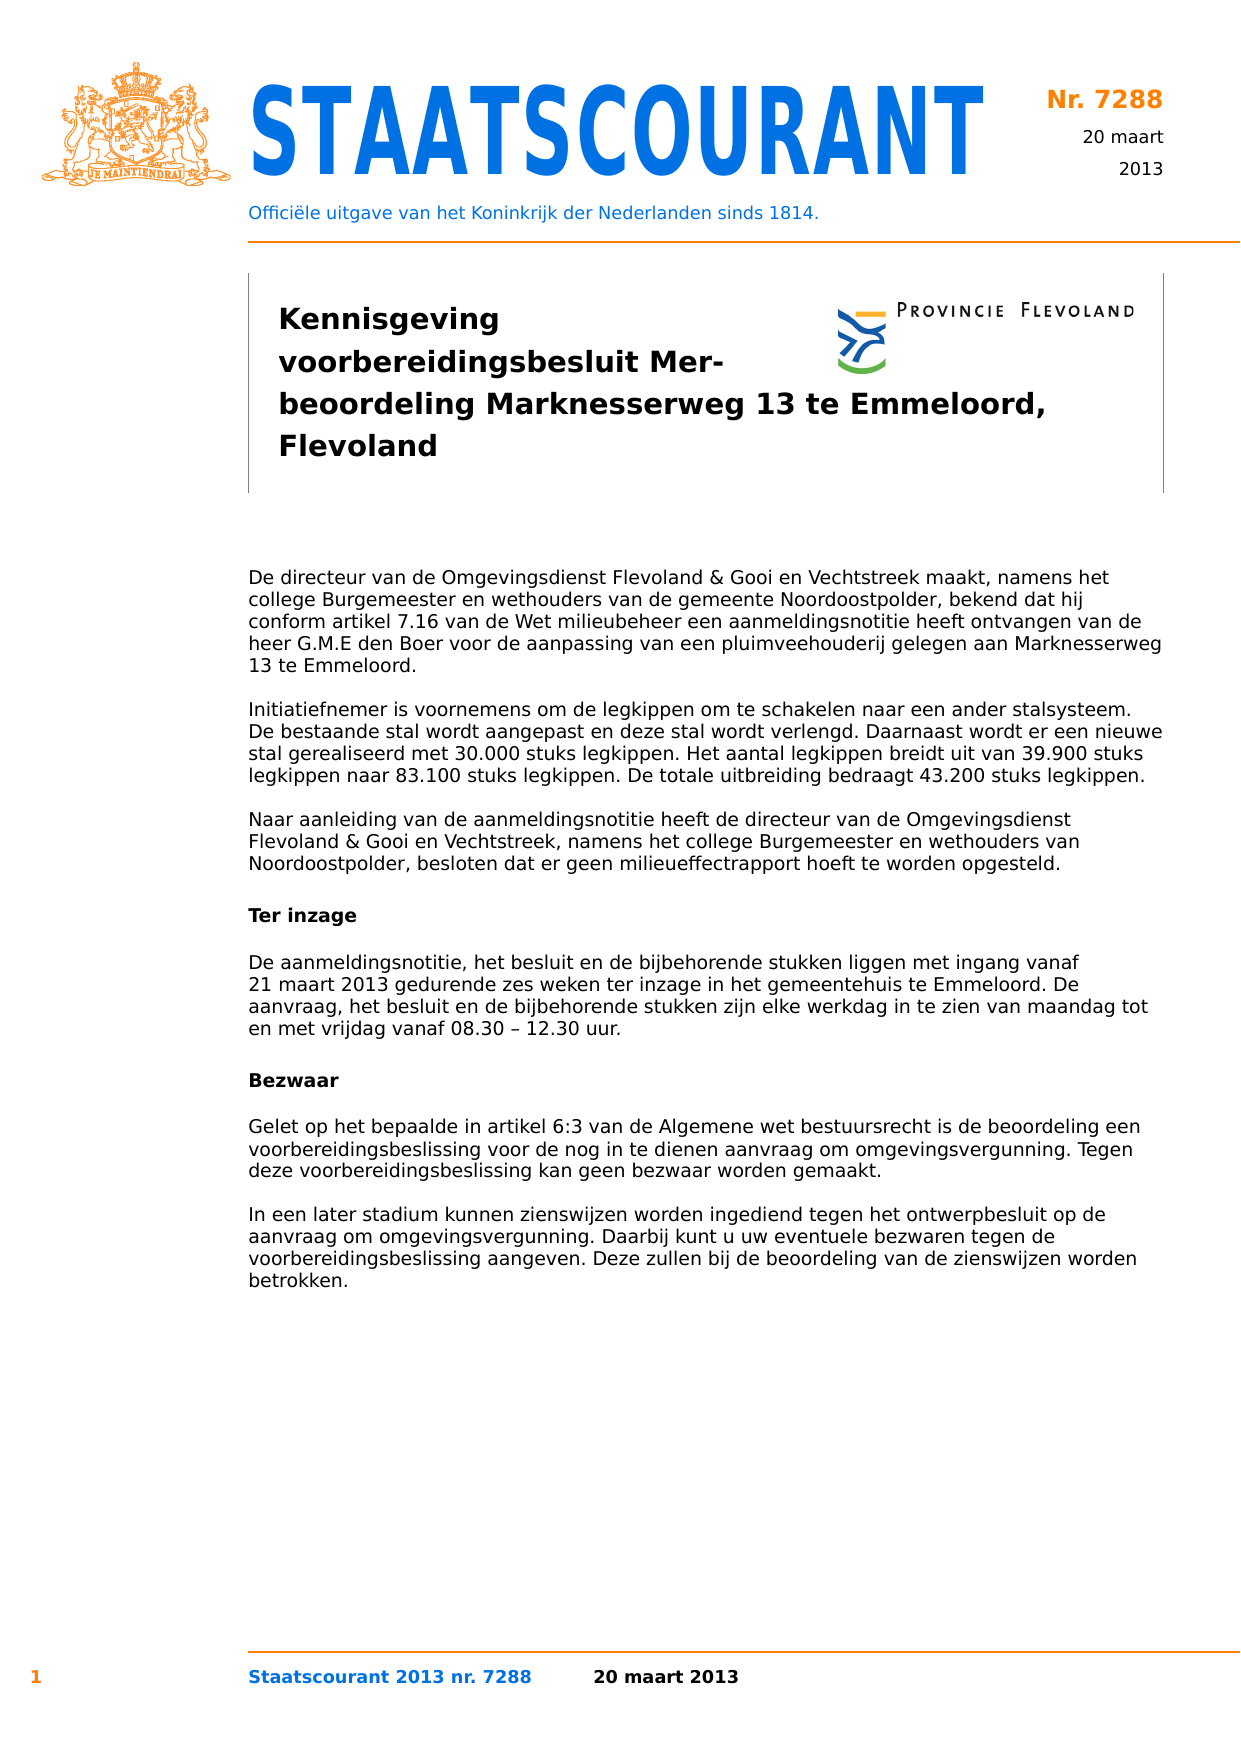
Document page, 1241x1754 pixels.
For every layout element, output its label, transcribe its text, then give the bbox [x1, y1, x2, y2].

text De directeur van de Omgevingsdienst Flevoland & Gooi en Vechtstreek maakt, namens het college Burgemeester en wethouders van de gemeente Noordoostpolder, bekend dat hij conform artikel 7.16 van de Wet milieubeheer een aanmeldingsnotitie heeft ontvangen van de heer G.M.E den Boer voor de aanpassing van een pluimveehouderij gelegen aan Marknesserweg 13 te Emmeloord. [248, 567, 1163, 677]
text Naar aanleiding van de aanmeldingsnotitie heeft de directeur van de Omgevingsdienst Flevoland & Gooi en Vechtstreek, namens het college Burgemeester en wethouders van Noordoostpolder, besloten dat er geen milieueffectrapport hoeft te worden opgesteld. [248, 809, 1163, 874]
table_cell 2013 [998, 153, 1240, 203]
text Initiatiefnemer is voornemens om de legkippen om te schakelen naar een ander stalsysteem. De bestaande stal wordt aangepast en deze stal wordt verlengd. Daarnaast wordt er een nieuwe stal gerealiseerd met 30.000 stuks legkippen. Het aantal legkippen breidt uit van 39.900 stuks legkippen naar 83.100 stuks legkippen. De totale uitbreiding bedraagt 43.200 stuks legkippen. [248, 699, 1163, 787]
table_cell 20 maart [998, 121, 1240, 153]
text Gelet op het bepaalde in artikel 6:3 van de Algemene wet bestuursrecht is de beoordeling een voorbereidingsbeslissing voor de nog in te dienen aanvraag om omgevingsvergunning. Tegen deze voorbereidingsbeslissing kan geen bezwaar worden gemaakt. [248, 1116, 1163, 1182]
subtitle Bezwaar [248, 1069, 1163, 1091]
subtitle Kennisgeving voorbereidingsbesluit Mer-beoordeling Marknesserweg 13 te Emmeloord, Flevoland [249, 273, 1163, 493]
table_header [25, 62, 248, 241]
picture [41, 62, 231, 186]
table_header STAATSCOURANT [248, 62, 998, 203]
picture [838, 302, 1134, 374]
table_header Nr. 7288 [998, 62, 1240, 121]
text De aanmeldingsnotitie, het besluit en de bijbehorende stukken liggen met ingang vanaf 21 maart 2013 gedurende zes weken ter inzage in het gemeentehuis te Emmeloord. De aanvraag, het besluit en de bijbehorende stukken zijn elke werkdag in te zien van maandag tot en met vrijdag vanaf 08.30 – 12.30 uur. [248, 952, 1163, 1039]
subtitle Ter inzage [248, 904, 1163, 927]
table_cell Officiële uitgave van het Koninkrijk der Nederlanden sinds 1814. [248, 203, 1240, 241]
text In een later stadium kunnen zienswijzen worden ingediend tegen het ontwerpbesluit op de aanvraag om omgevingsvergunning. Daarbij kunt u uw eventuele bezwaren tegen de voorbereidingsbeslissing aangeven. Deze zullen bij de beoordeling van de zienswijzen worden betrokken. [248, 1204, 1163, 1292]
